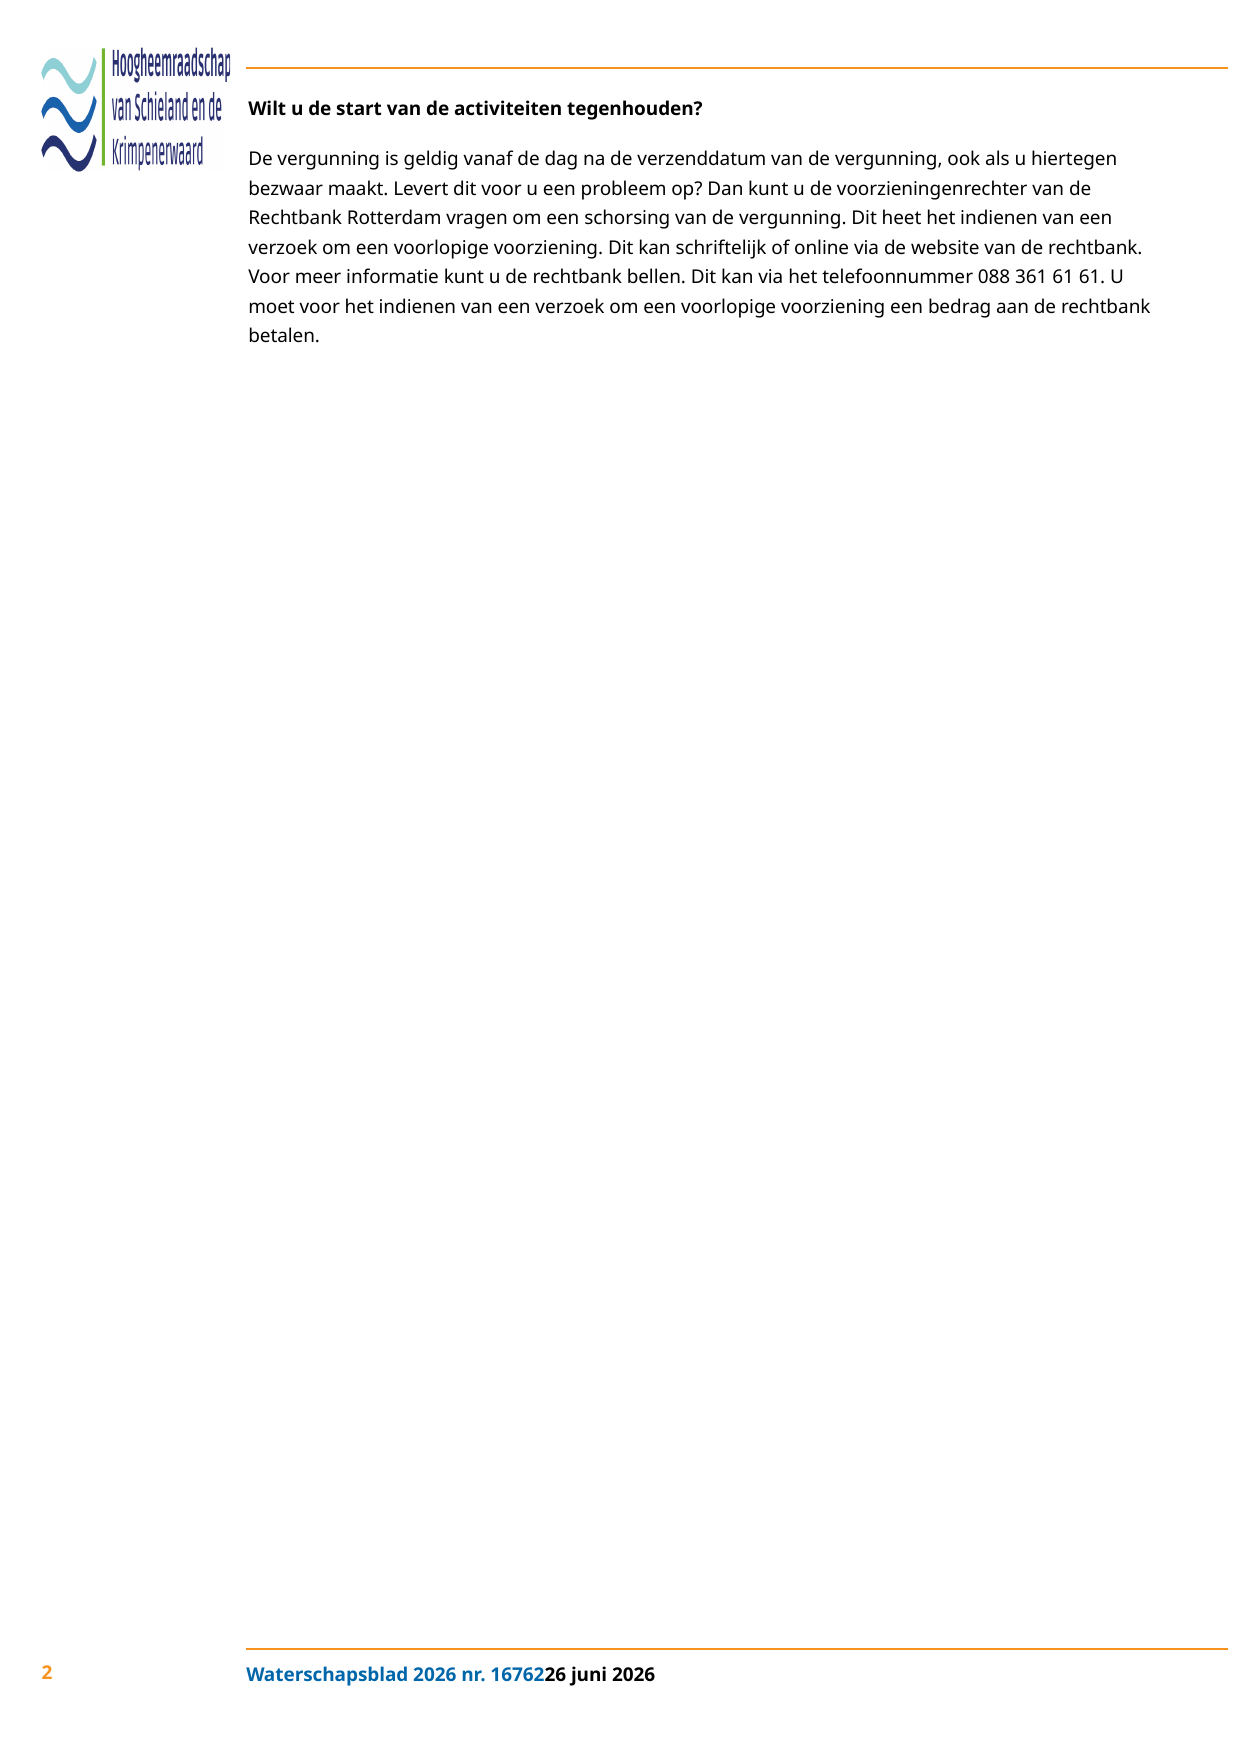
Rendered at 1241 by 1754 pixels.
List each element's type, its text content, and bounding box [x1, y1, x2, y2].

text Wilt u de start van de activiteiten tegenhouden? [248, 95, 1152, 121]
picture [41, 47, 231, 172]
text De vergunning is geldig vanaf de dag na de verzenddatum van de vergunning, ook als u hiertegen bezwaar maakt. Levert dit voor u een probleem op? Dan kunt u de voorzieningenrechter van de Rechtbank Rotterdam vragen om een schorsing van de vergunning. Dit heet het indienen van een verzoek om een voorlopige voorziening. Dit kan schriftelijk of online via de website van de rechtbank. Voor meer informatie kunt u de rechtbank bellen. Dit kan via het telefoonnummer 088 361 61 61. U moet voor het indienen van een verzoek om een voorlopige voorziening een bedrag aan de rechtbank betalen. [248, 145, 1152, 348]
